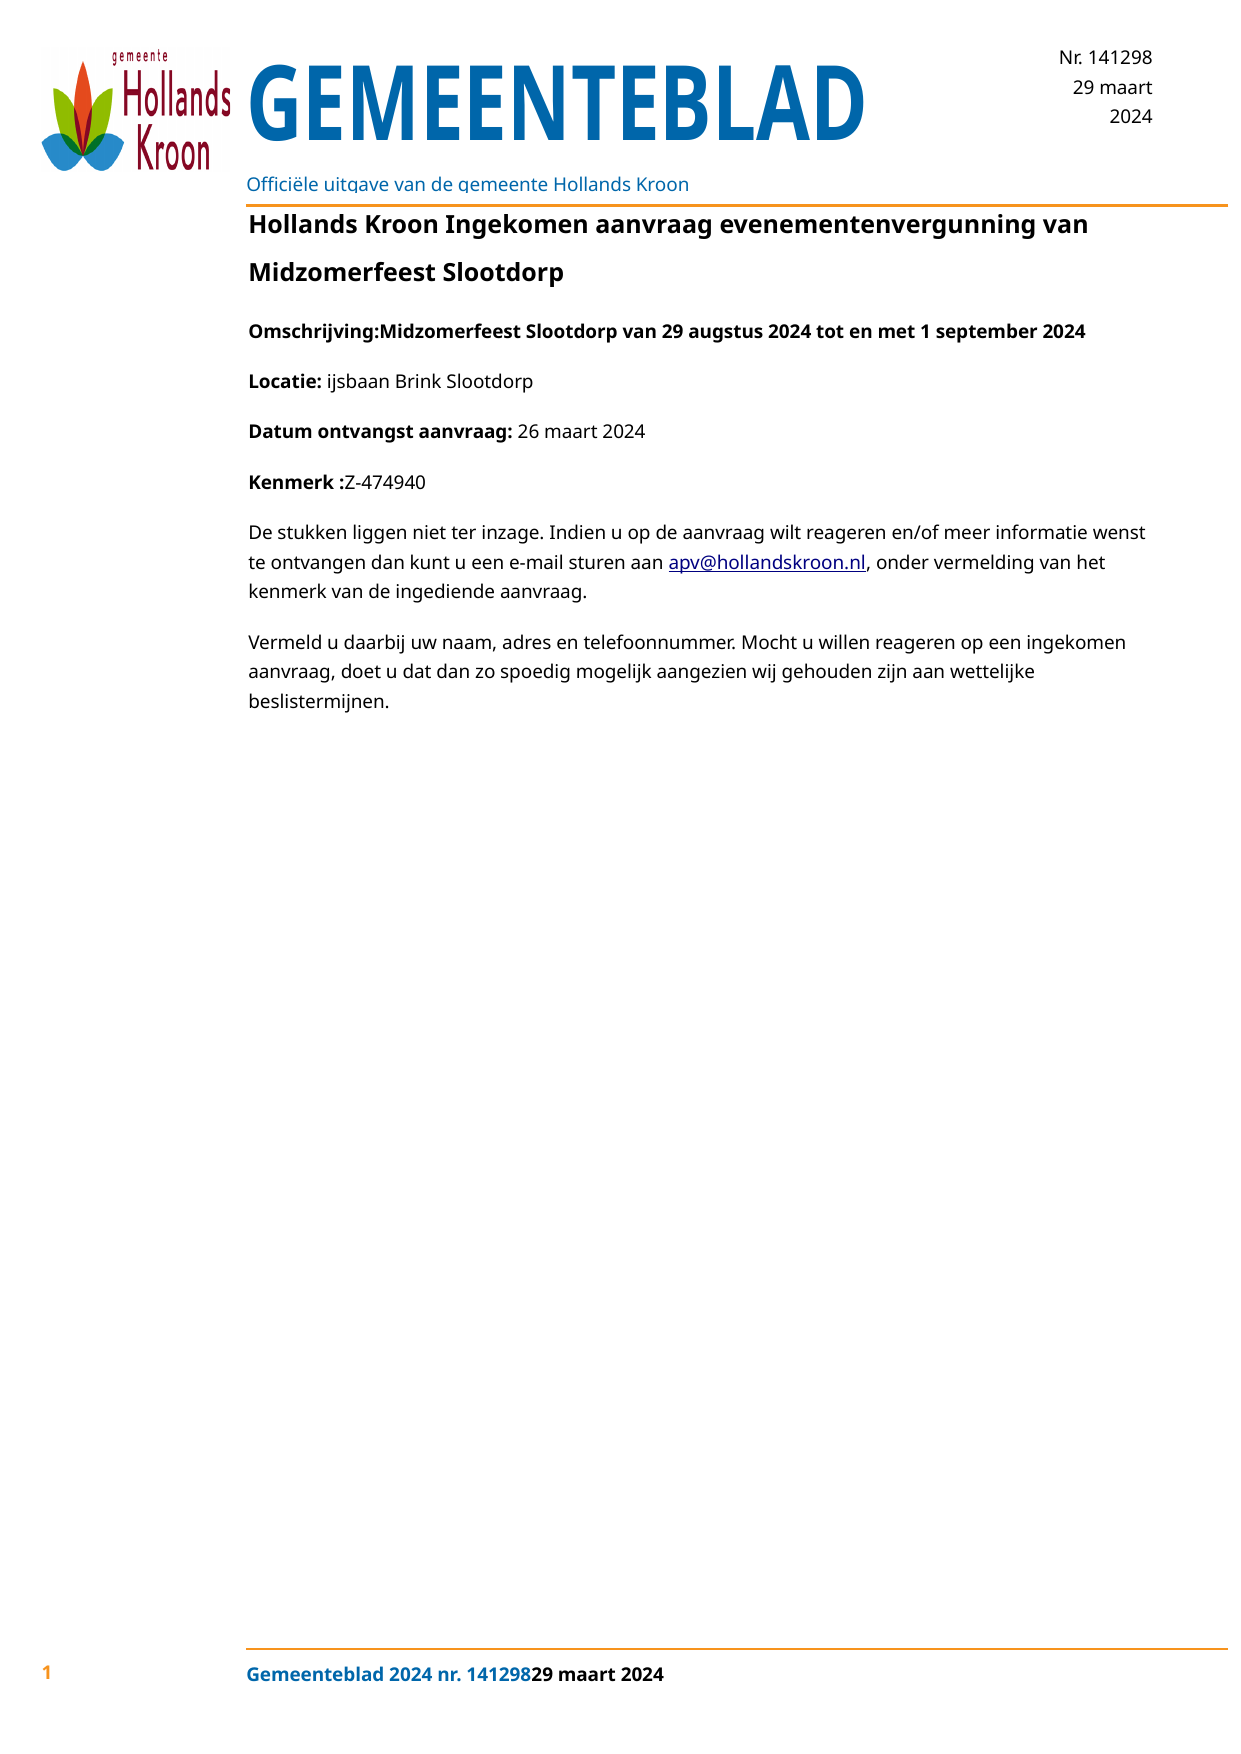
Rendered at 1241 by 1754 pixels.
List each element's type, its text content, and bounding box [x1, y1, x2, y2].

text Omschrijving:Midzomerfeest Slootdorp van 29 augstus 2024 tot en met 1 september 2024 [248, 318, 1152, 344]
picture [41, 47, 231, 172]
text Datum ontvangst aanvraag: 26 maart 2024 [248, 419, 1152, 444]
text Vermeld u daarbij uw naam, adres en telefoonnummer. Mocht u willen reageren op een ingekomen aanvraag, doet u dat dan zo spoedig mogelijk aangezien wij gehouden zijn aan wettelijke beslistermijnen. [248, 629, 1152, 714]
text Kenmerk :Z-474940 [248, 469, 1152, 495]
text Hollands Kroon Ingekomen aanvraag evenementenvergunning van Midzomerfeest Slootdorp [248, 207, 1152, 288]
text De stukken liggen niet ter inzage. Indien u op de aanvraag wilt reageren en/of meer informatie wenst te ontvangen dan kunt u een e-mail sturen aan apv@hollandskroon.nl, onder vermelding van het kenmerk van de ingediende aanvraag. [248, 519, 1152, 604]
text Locatie: ijsbaan Brink Slootdorp [248, 368, 1152, 394]
